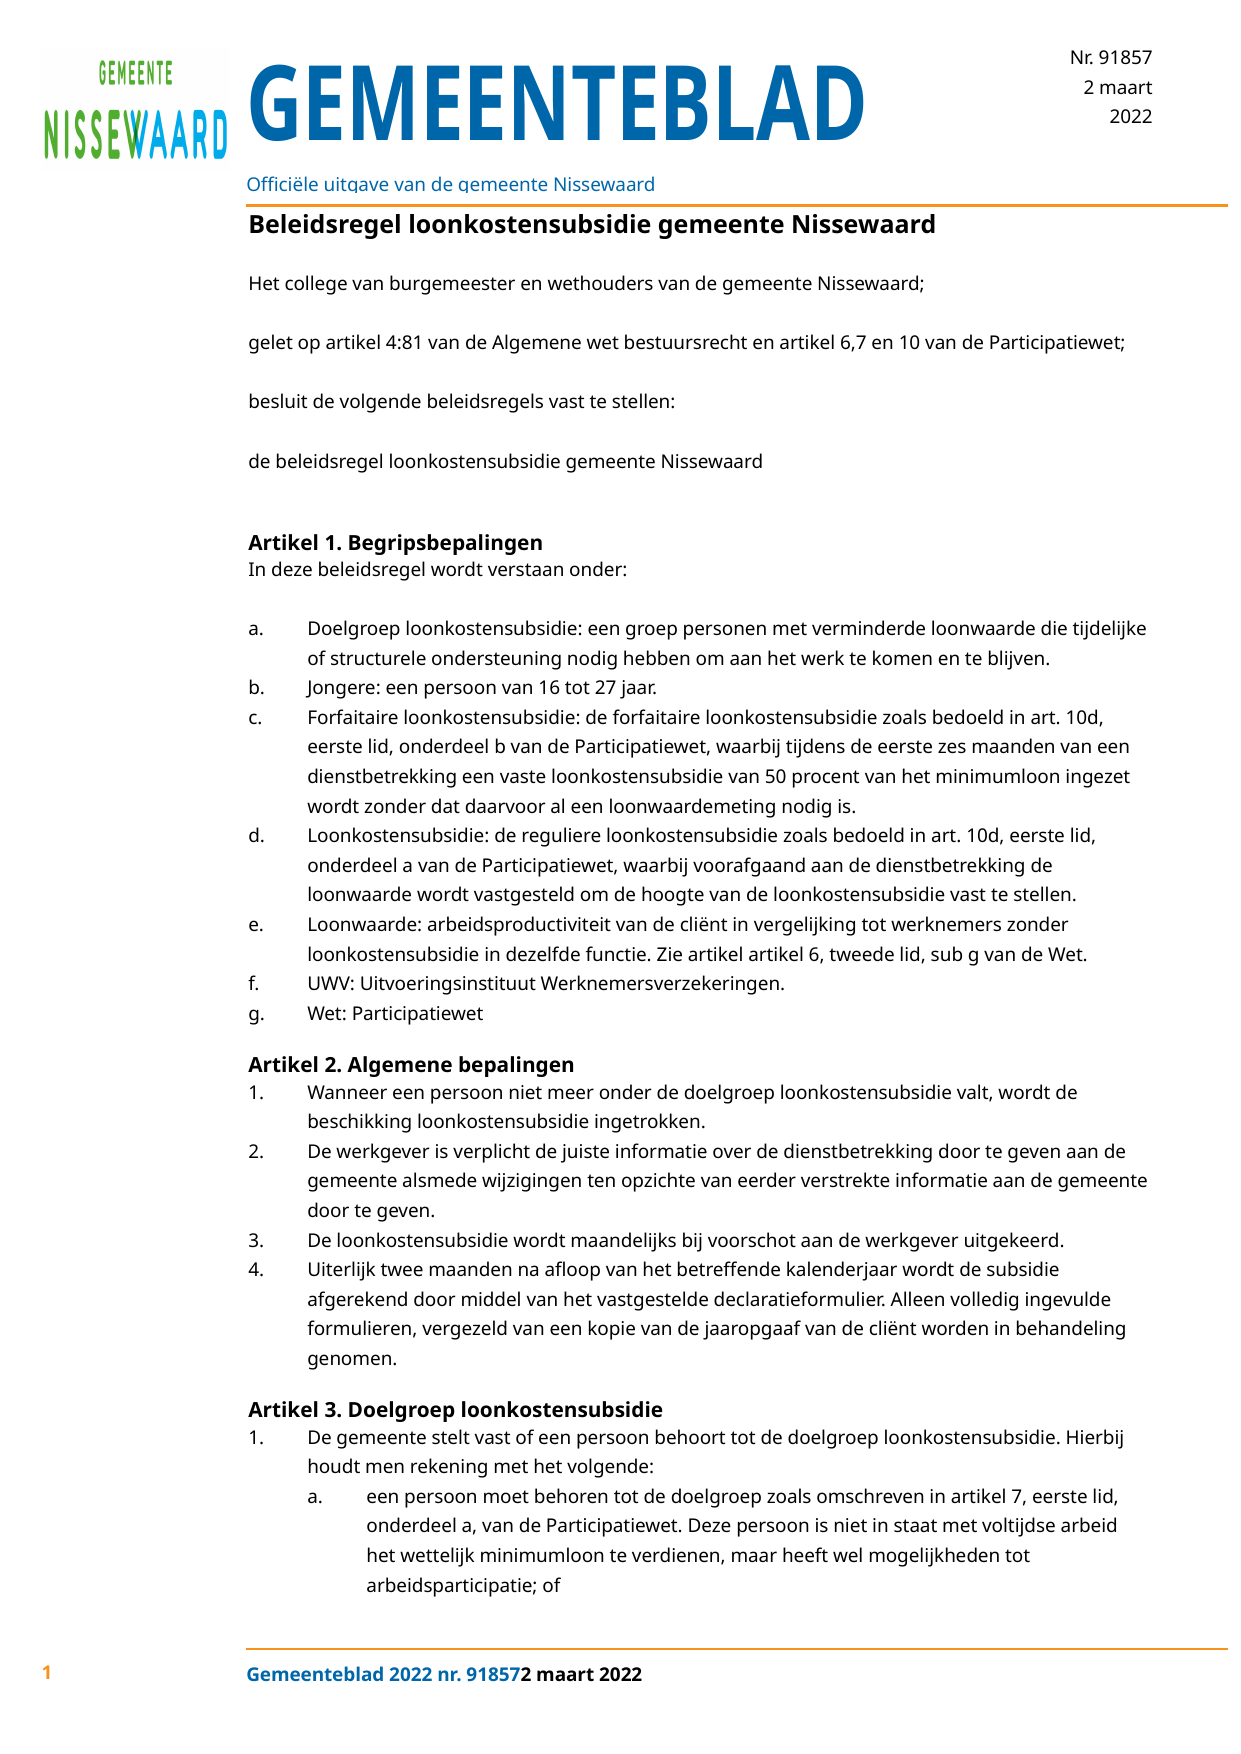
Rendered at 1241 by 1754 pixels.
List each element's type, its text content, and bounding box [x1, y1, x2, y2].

list UWV: Uitvoeringsinstituut Werknemersverzekeringen. [248, 970, 1152, 996]
text de beleidsregel loonkostensubsidie gemeente Nissewaard [248, 448, 1152, 473]
picture [41, 47, 231, 172]
list De gemeente stelt vast of een persoon behoort tot de doelgroep loonkostensubsidie. Hierbij houdt men rekening met het volgende: [248, 1424, 1152, 1479]
text Het college van burgemeester en wethouders van de gemeente Nissewaard; [248, 270, 1152, 296]
list Loonwaarde: arbeidsproductiviteit van de cliënt in vergelijking tot werknemers zonder loonkostensubsidie in dezelfde functie. Zie artikel artikel 6, tweede lid, sub g van de Wet. [248, 911, 1152, 967]
text In deze beleidsregel wordt verstaan onder: [248, 556, 1152, 582]
text Artikel 2. Algemene bepalingen [248, 1050, 1152, 1079]
list Wet: Participatiewet [248, 1000, 1152, 1026]
list Uiterlijk twee maanden na afloop van het betreffende kalenderjaar wordt de subsidie afgerekend door middel van het vastgestelde declaratieformulier. Alleen volledig ingevulde formulieren, vergezeld van een kopie van de jaaropgaaf van de cliënt worden in behandeling genomen. [248, 1256, 1152, 1371]
text Artikel 3. Doelgroep loonkostensubsidie [248, 1396, 1152, 1424]
list Jongere: een persoon van 16 tot 27 jaar. [248, 674, 1152, 700]
text Artikel 1. Begripsbepalingen [248, 528, 1152, 556]
list Wanneer een persoon niet meer onder de doelgroep loonkostensubsidie valt, wordt de beschikking loonkostensubsidie ingetrokken. [248, 1079, 1152, 1134]
list Forfaitaire loonkostensubsidie: de forfaitaire loonkostensubsidie zoals bedoeld in art. 10d, eerste lid, onderdeel b van de Participatiewet, waarbij tijdens de eerste zes maanden van een dienstbetrekking een vaste loonkostensubsidie van 50 procent van het minimumloon ingezet wordt zonder dat daarvoor al een loonwaardemeting nodig is. [248, 704, 1152, 819]
text gelet op artikel 4:81 van de Algemene wet bestuursrecht en artikel 6,7 en 10 van de Participatiewet; [248, 329, 1152, 355]
list Doelgroep loonkostensubsidie: een groep personen met verminderde loonwaarde die tijdelijke of structurele ondersteuning nodig hebben om aan het werk te komen en te blijven. [248, 615, 1152, 671]
list Loonkostensubsidie: de reguliere loonkostensubsidie zoals bedoeld in art. 10d, eerste lid, onderdeel a van de Participatiewet, waarbij voorafgaand aan de dienstbetrekking de loonwaarde wordt vastgesteld om de hoogte van de loonkostensubsidie vast te stellen. [248, 822, 1152, 907]
list een persoon moet behoren tot de doelgroep zoals omschreven in artikel 7, eerste lid, onderdeel a, van de Participatiewet. Deze persoon is niet in staat met voltijdse arbeid het wettelijk minimumloon te verdienen, maar heeft wel mogelijkheden tot arbeidsparticipatie; of [307, 1483, 1152, 1598]
list De werkgever is verplicht de juiste informatie over de dienstbetrekking door te geven aan de gemeente alsmede wijzigingen ten opzichte van eerder verstrekte informatie aan de gemeente door te geven. [248, 1138, 1152, 1223]
text besluit de volgende beleidsregels vast te stellen: [248, 389, 1152, 414]
list De loonkostensubsidie wordt maandelijks bij voorschot aan de werkgever uitgekeerd. [248, 1227, 1152, 1252]
text Beleidsregel loonkostensubsidie gemeente Nissewaard [248, 207, 1152, 241]
